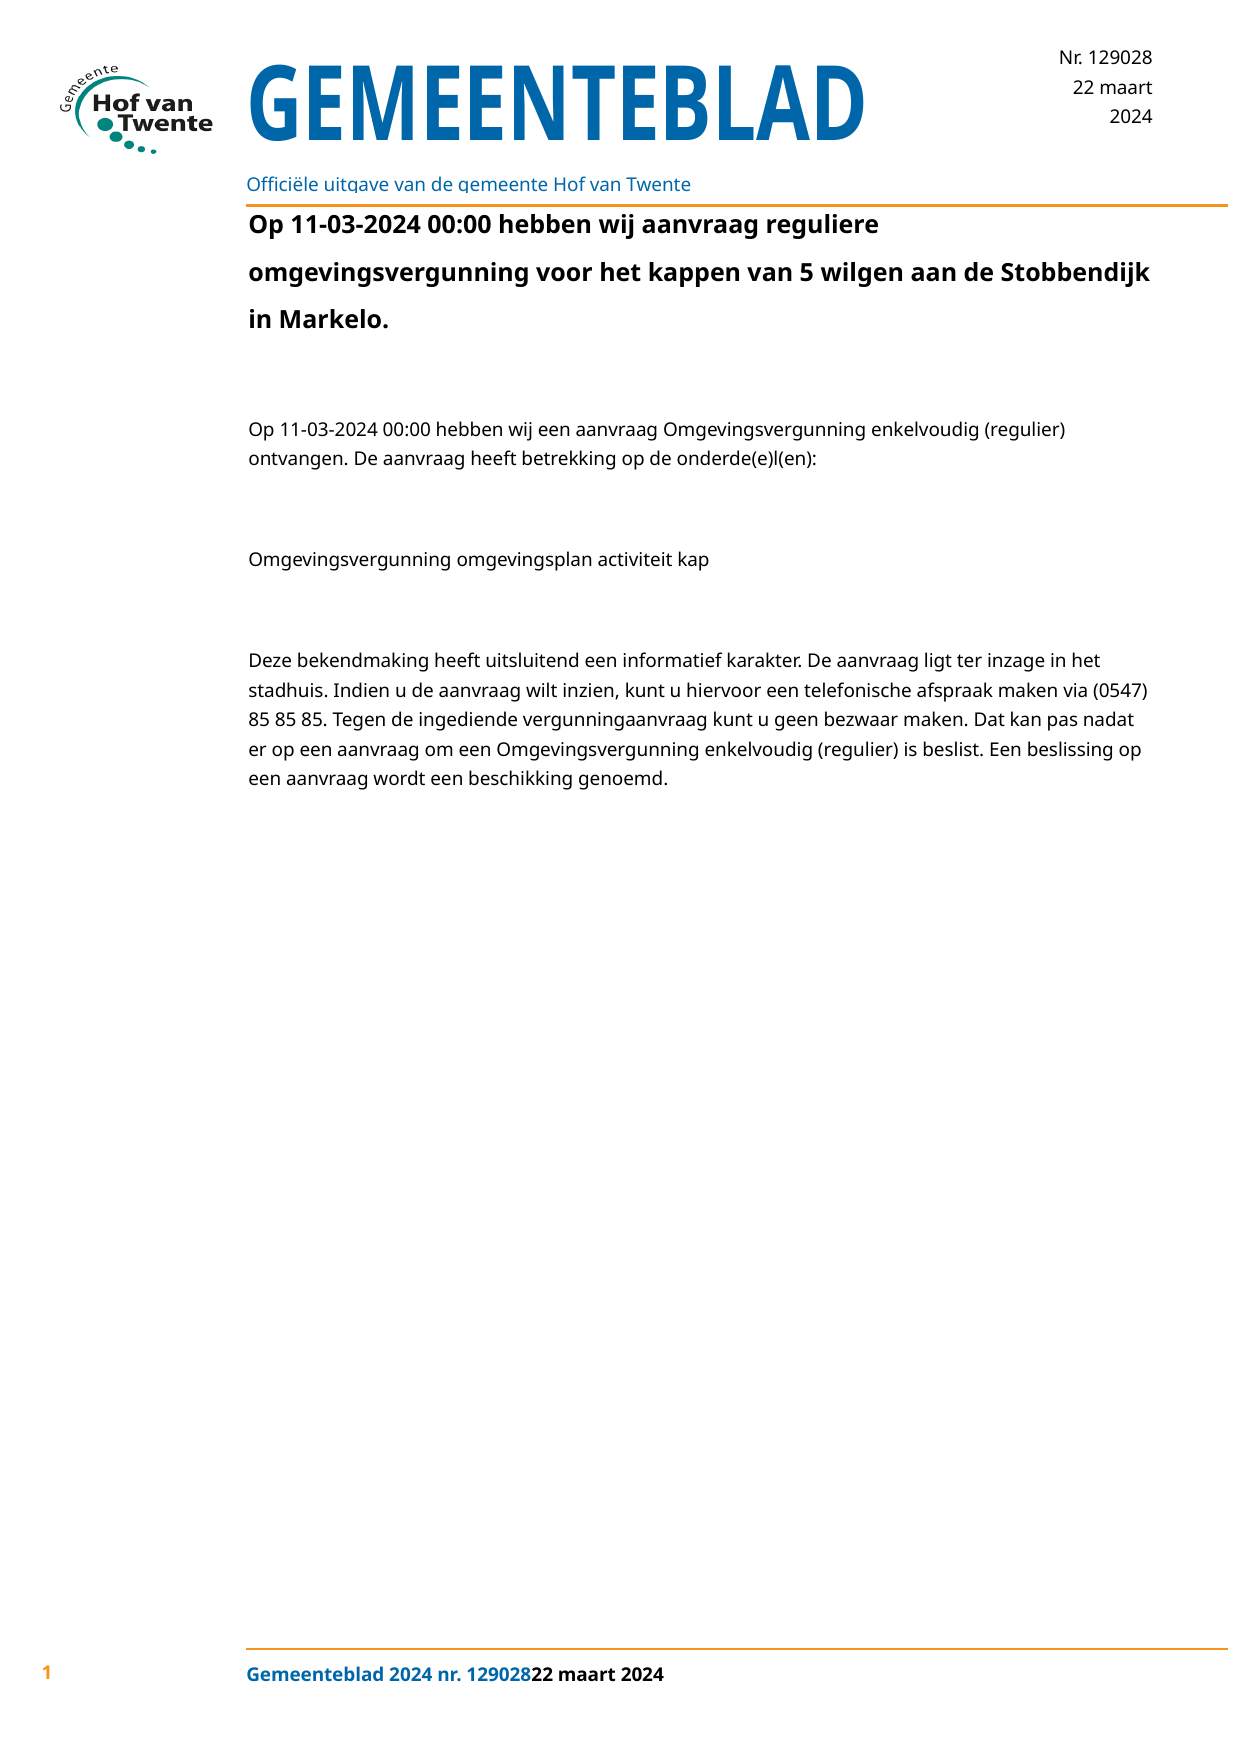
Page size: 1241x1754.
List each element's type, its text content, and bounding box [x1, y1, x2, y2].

text Omgevingsvergunning omgevingsplan activiteit kap [248, 546, 1152, 572]
text Deze bekendmaking heeft uitsluitend een informatief karakter. De aanvraag ligt ter inzage in het stadhuis. Indien u de aanvraag wilt inzien, kunt u hiervoor een telefonische afspraak maken via (0547) 85 85 85. Tegen de ingediende vergunningaanvraag kunt u geen bezwaar maken. Dat kan pas nadat er op een aanvraag om een Omgevingsvergunning enkelvoudig (regulier) is beslist. Een beslissing op een aanvraag wordt een beschikking genoemd. [248, 647, 1152, 791]
text Op 11-03-2024 00:00 hebben wij aanvraag reguliere omgevingsvergunning voor het kappen van 5 wilgen aan de Stobbendijk in Markelo. [248, 207, 1152, 336]
picture [41, 47, 231, 172]
text Op 11-03-2024 00:00 hebben wij een aanvraag Omgevingsvergunning enkelvoudig (regulier) ontvangen. De aanvraag heeft betrekking op de onderde(e)l(en): [248, 416, 1152, 471]
